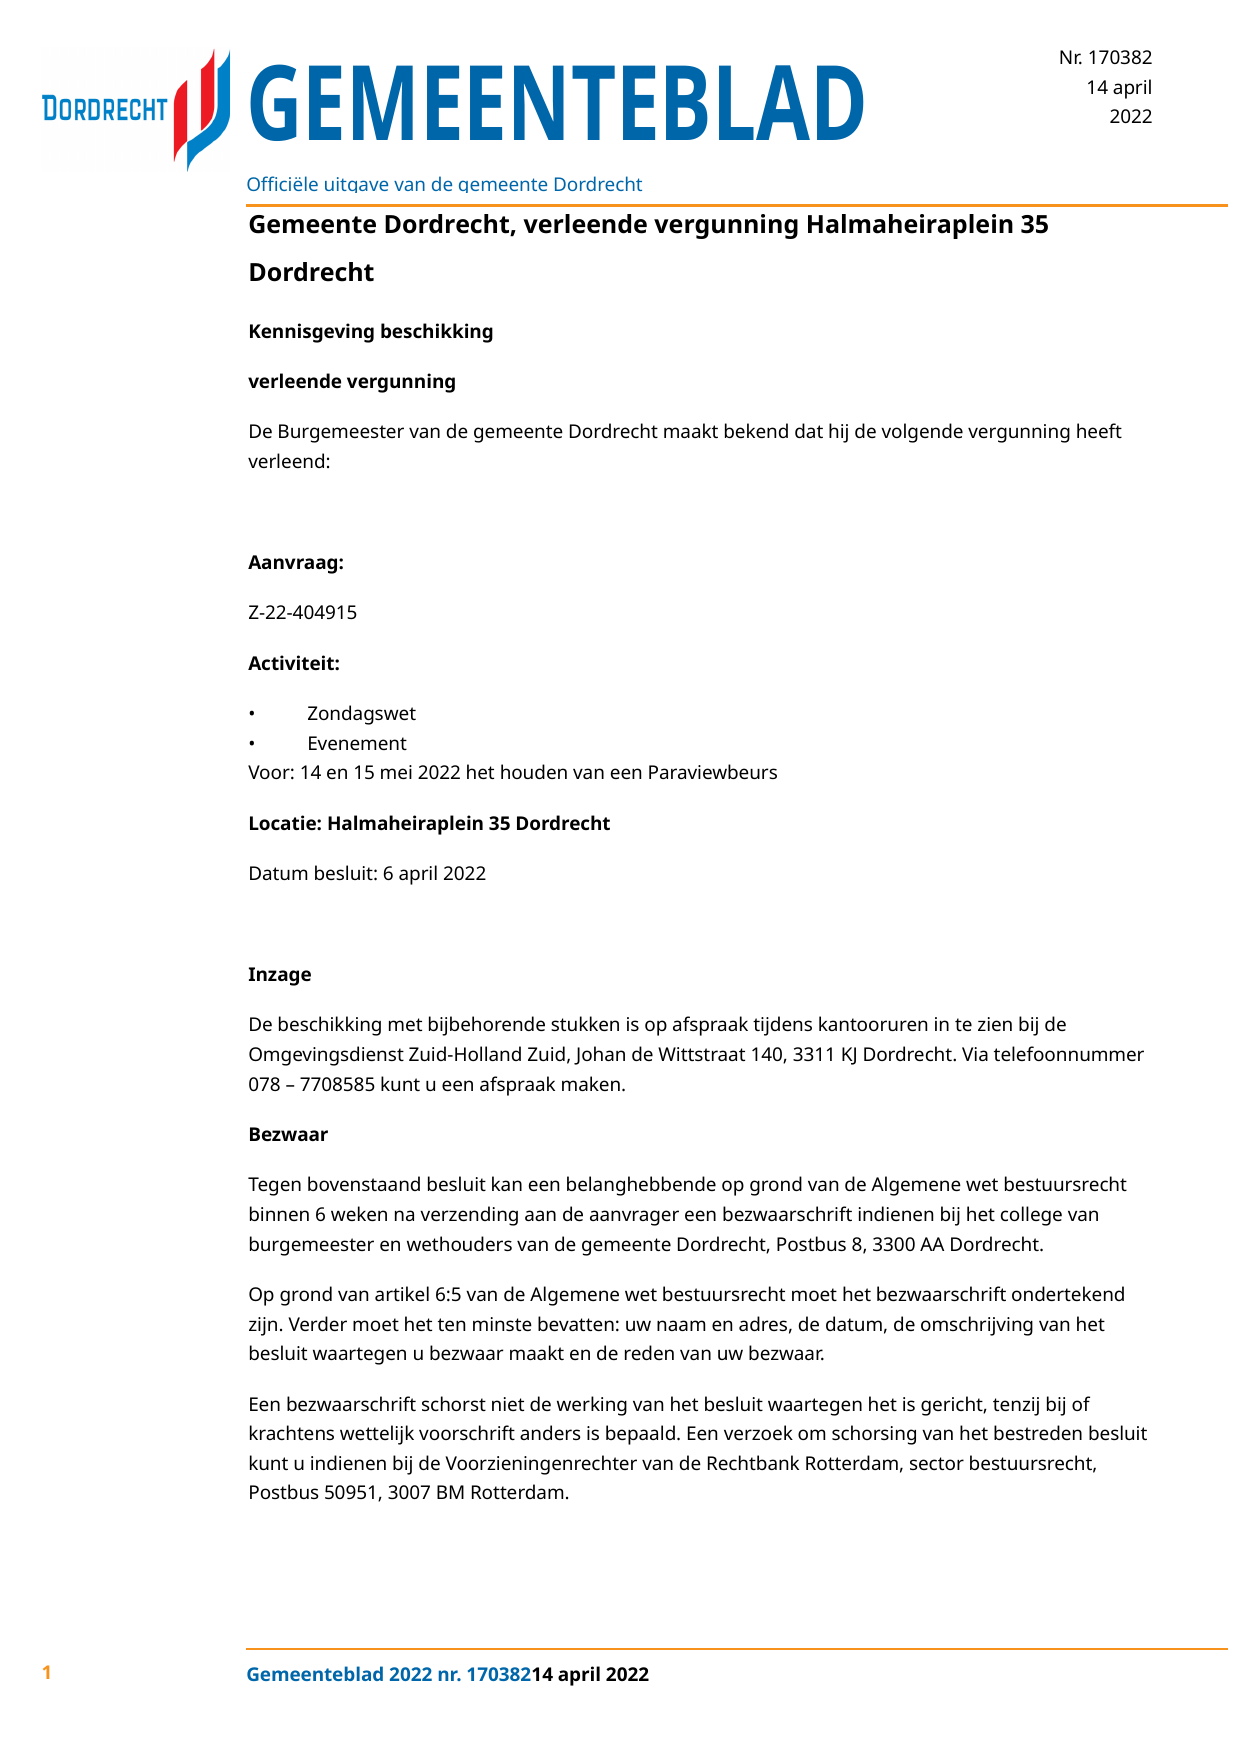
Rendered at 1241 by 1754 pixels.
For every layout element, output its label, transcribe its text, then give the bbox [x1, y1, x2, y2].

text Tegen bovenstaand besluit kan een belanghebbende op grond van de Algemene wet bestuursrecht binnen 6 weken na verzending aan de aanvrager een bezwaarschrift indienen bij het college van burgemeester en wethouders van de gemeente Dordrecht, Postbus 8, 3300 AA Dordrecht. [248, 1172, 1152, 1257]
text Op grond van artikel 6:5 van de Algemene wet bestuursrecht moet het bezwaarschrift ondertekend zijn. Verder moet het ten minste bevatten: uw naam en adres, de datum, de omschrijving van het besluit waartegen u bezwaar maakt en de reden van uw bezwaar. [248, 1281, 1152, 1366]
text verleende vergunning [248, 368, 1152, 394]
text Z-22-404915 [248, 599, 1152, 625]
text Een bezwaarschrift schorst niet de werking van het besluit waartegen het is gericht, tenzij bij of krachtens wettelijk voorschrift anders is bepaald. Een verzoek om schorsing van het bestreden besluit kunt u indienen bij de Voorzieningenrechter van de Rechtbank Rotterdam, sector bestuursrecht, Postbus 50951, 3007 BM Rotterdam. [248, 1391, 1152, 1505]
text Voor: 14 en 15 mei 2022 het houden van een Paraviewbeurs [248, 759, 1152, 785]
list Evenement [248, 730, 1152, 756]
text Activiteit: [248, 650, 1152, 676]
text Inzage [248, 961, 1152, 987]
picture [41, 47, 231, 172]
text De Burgemeester van de gemeente Dordrecht maakt bekend dat hij de volgende vergunning heeft verleend: [248, 419, 1152, 474]
text Gemeente Dordrecht, verleende vergunning Halmaheiraplein 35 Dordrecht [248, 207, 1152, 288]
text De beschikking met bijbehorende stukken is op afspraak tijdens kantooruren in te zien bij de Omgevingsdienst Zuid-Holland Zuid, Johan de Wittstraat 140, 3311 KJ Dordrecht. Via telefoonnummer 078 – 7708585 kunt u een afspraak maken. [248, 1012, 1152, 1097]
text Aanvraag: [248, 549, 1152, 575]
text Kennisgeving beschikking [248, 318, 1152, 344]
text Bezwaar [248, 1121, 1152, 1147]
text Locatie: Halmaheiraplein 35 Dordrecht [248, 810, 1152, 836]
text Datum besluit: 6 april 2022 [248, 860, 1152, 886]
list Zondagswet [248, 700, 1152, 726]
